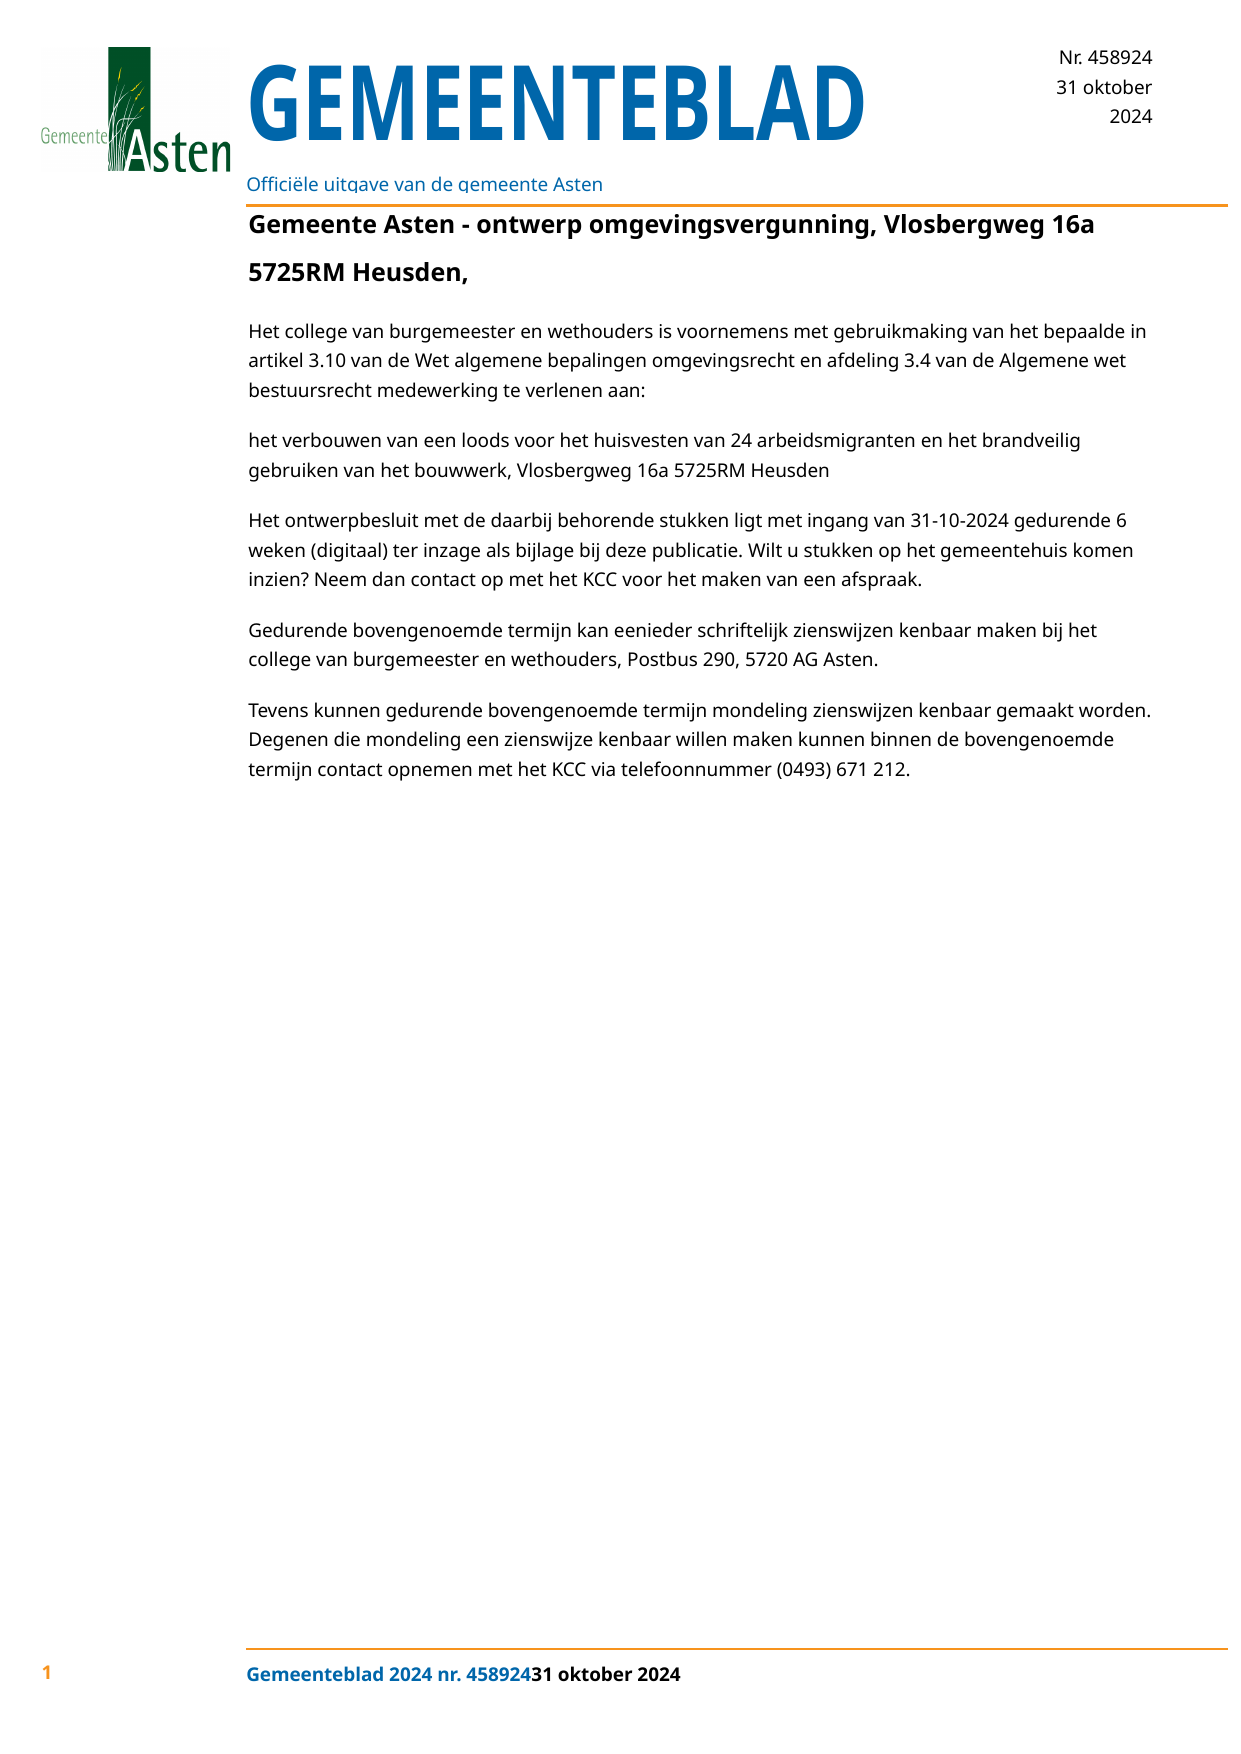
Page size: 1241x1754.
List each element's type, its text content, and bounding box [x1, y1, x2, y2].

picture [41, 47, 231, 172]
text Gedurende bovengenoemde termijn kan eenieder schriftelijk zienswijzen kenbaar maken bij het college van burgemeester en wethouders, Postbus 290, 5720 AG Asten. [248, 617, 1152, 672]
text Tevens kunnen gedurende bovengenoemde termijn mondeling zienswijzen kenbaar gemaakt worden. Degenen die mondeling een zienswijze kenbaar willen maken kunnen binnen de bovengenoemde termijn contact opnemen met het KCC via telefoonnummer (0493) 671 212. [248, 697, 1152, 782]
text Het college van burgemeester en wethouders is voornemens met gebruikmaking van het bepaalde in artikel 3.10 van de Wet algemene bepalingen omgevingsrecht en afdeling 3.4 van de Algemene wet bestuursrecht medewerking te verlenen aan: [248, 318, 1152, 403]
text Gemeente Asten - ontwerp omgevingsvergunning, Vlosbergweg 16a 5725RM Heusden, [248, 207, 1152, 288]
text het verbouwen van een loods voor het huisvesten van 24 arbeidsmigranten en het brandveilig gebruiken van het bouwwerk, Vlosbergweg 16a 5725RM Heusden [248, 427, 1152, 483]
text Het ontwerpbesluit met de daarbij behorende stukken ligt met ingang van 31-10-2024 gedurende 6 weken (digitaal) ter inzage als bijlage bij deze publicatie. Wilt u stukken op het gemeentehuis komen inzien? Neem dan contact op met het KCC voor het maken van een afspraak. [248, 507, 1152, 592]
